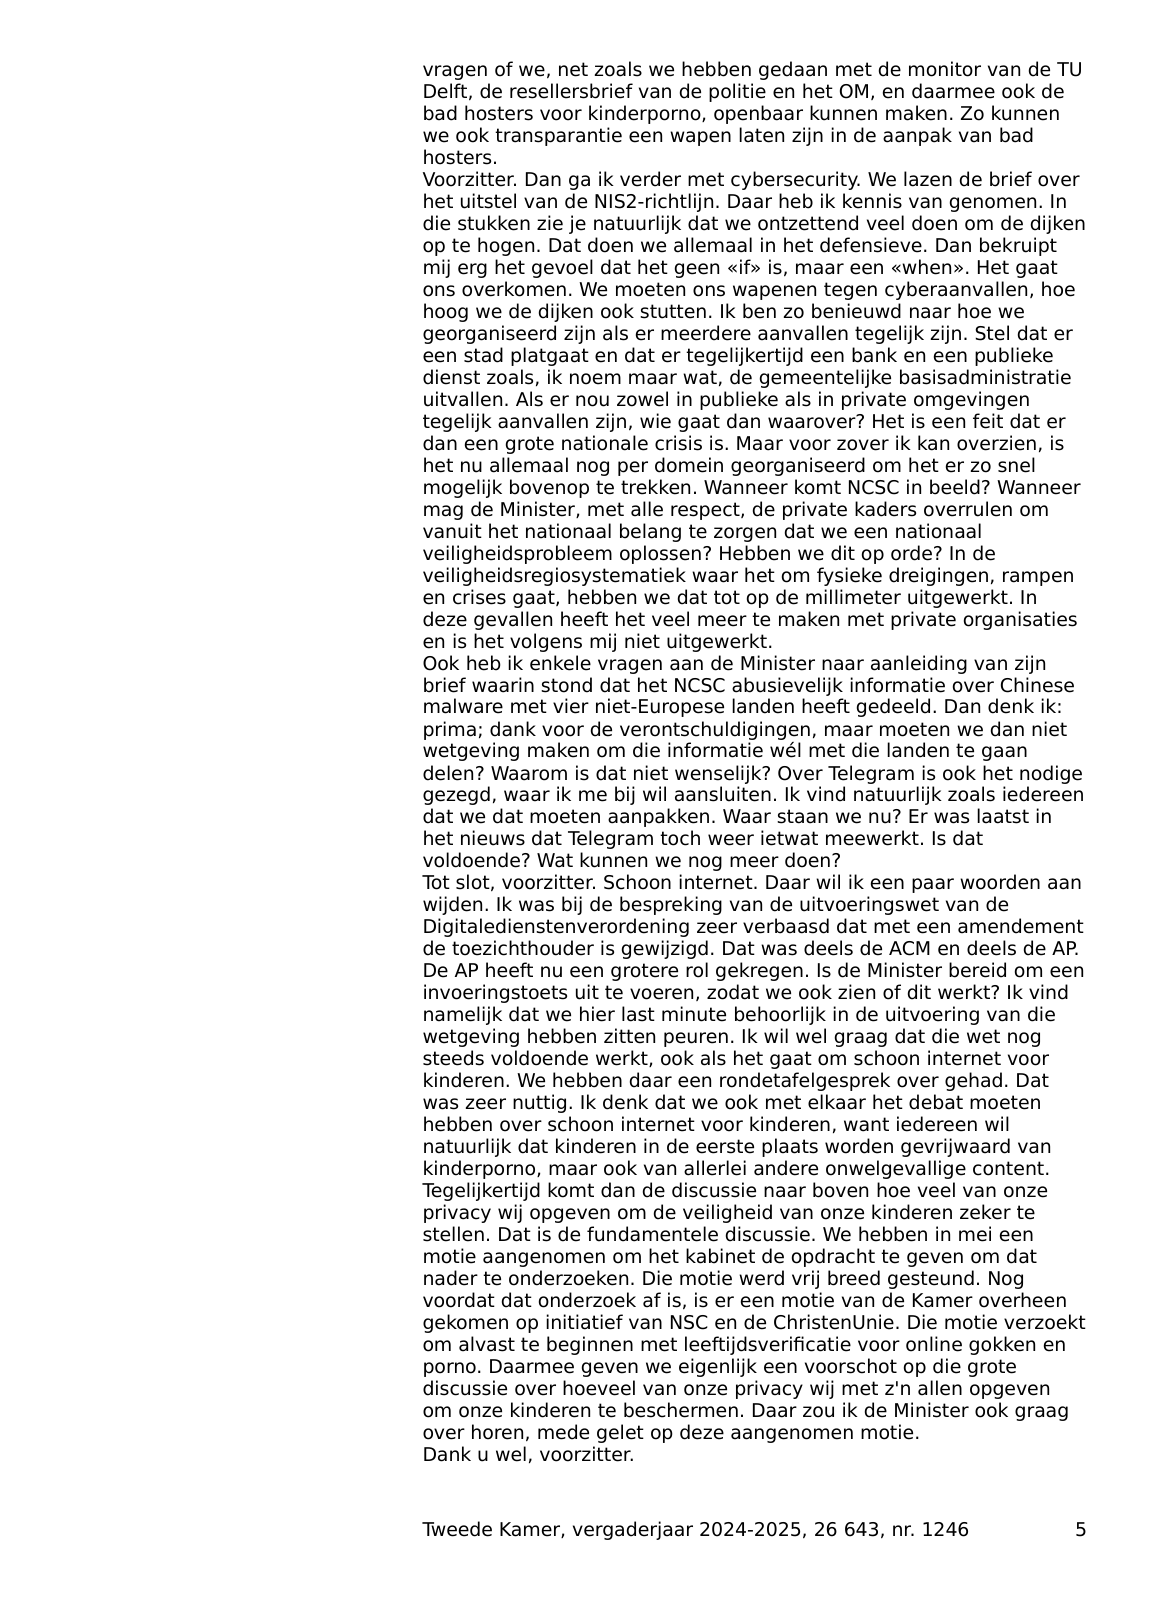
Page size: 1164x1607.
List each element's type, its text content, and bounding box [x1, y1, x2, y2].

text Voorzitter. Dan ga ik verder met cybersecurity. We lazen de brief over het uitstel van de NIS2-richtlijn. Daar heb ik kennis van genomen. In die stukken zie je natuurlijk dat we ontzettend veel doen om de dijken op te hogen. Dat doen we allemaal in het defensieve. Dan bekruipt mij erg het gevoel dat het geen «if» is, maar een «when». Het gaat ons overkomen. We moeten ons wapenen tegen cyberaanvallen, hoe hoog we de dijken ook stutten. Ik ben zo benieuwd naar hoe we georganiseerd zijn als er meerdere aanvallen tegelijk zijn. Stel dat er een stad platgaat en dat er tegelijkertijd een bank en een publieke dienst zoals, ik noem maar wat, de gemeentelijke basisadministratie uitvallen. Als er nou zowel in publieke als in private omgevingen tegelijk aanvallen zijn, wie gaat dan waarover? Het is een feit dat er dan een grote nationale crisis is. Maar voor zover ik kan overzien, is het nu allemaal nog per domein georganiseerd om het er zo snel mogelijk bovenop te trekken. Wanneer komt NCSC in beeld? Wanneer mag de Minister, met alle respect, de private kaders overrulen om vanuit het nationaal belang te zorgen dat we een nationaal veiligheidsprobleem oplossen? Hebben we dit op orde? In de veiligheidsregiosystematiek waar het om fysieke dreigingen, rampen en crises gaat, hebben we dat tot op de millimeter uitgewerkt. In deze gevallen heeft het veel meer te maken met private organisaties en is het volgens mij niet uitgewerkt. [422, 169, 1087, 652]
text Dank u wel, voorzitter. [422, 1444, 1087, 1466]
text Ook heb ik enkele vragen aan de Minister naar aanleiding van zijn brief waarin stond dat het NCSC abusievelijk informatie over Chinese malware met vier niet-Europese landen heeft gedeeld. Dan denk ik: prima; dank voor de verontschuldigingen, maar moeten we dan niet wetgeving maken om die informatie wél met die landen te gaan delen? Waarom is dat niet wenselijk? Over Telegram is ook het nodige gezegd, waar ik me bij wil aansluiten. Ik vind natuurlijk zoals iedereen dat we dat moeten aanpakken. Waar staan we nu? Er was laatst in het nieuws dat Telegram toch weer ietwat meewerkt. Is dat voldoende? Wat kunnen we nog meer doen? [422, 652, 1087, 872]
text vragen of we, net zoals we hebben gedaan met de monitor van de TU Delft, de resellersbrief van de politie en het OM, en daarmee ook de bad hosters voor kinderporno, openbaar kunnen maken. Zo kunnen we ook transparantie een wapen laten zijn in de aanpak van bad hosters. [422, 59, 1087, 169]
text Tegelijkertijd komt dan de discussie naar boven hoe veel van onze privacy wij opgeven om de veiligheid van onze kinderen zeker te stellen. Dat is de fundamentele discussie. We hebben in mei een motie aangenomen om het kabinet de opdracht te geven om dat nader te onderzoeken. Die motie werd vrij breed gesteund. Nog voordat dat onderzoek af is, is er een motie van de Kamer overheen gekomen op initiatief van NSC en de ChristenUnie. Die motie verzoekt om alvast te beginnen met leeftijdsverificatie voor online gokken en porno. Daarmee geven we eigenlijk een voorschot op die grote discussie over hoeveel van onze privacy wij met z'n allen opgeven om onze kinderen te beschermen. Daar zou ik de Minister ook graag over horen, mede gelet op deze aangenomen motie. [422, 1180, 1087, 1444]
text Tot slot, voorzitter. Schoon internet. Daar wil ik een paar woorden aan wijden. Ik was bij de bespreking van de uitvoeringswet van de Digitaledienstenverordening zeer verbaasd dat met een amendement de toezichthouder is gewijzigd. Dat was deels de ACM en deels de AP. De AP heeft nu een grotere rol gekregen. Is de Minister bereid om een invoeringstoets uit te voeren, zodat we ook zien of dit werkt? Ik vind namelijk dat we hier last minute behoorlijk in de uitvoering van die wetgeving hebben zitten peuren. Ik wil wel graag dat die wet nog steeds voldoende werkt, ook als het gaat om schoon internet voor kinderen. We hebben daar een rondetafelgesprek over gehad. Dat was zeer nuttig. Ik denk dat we ook met elkaar het debat moeten hebben over schoon internet voor kinderen, want iedereen wil natuurlijk dat kinderen in de eerste plaats worden gevrijwaard van kinderporno, maar ook van allerlei andere onwelgevallige content. [422, 872, 1087, 1180]
